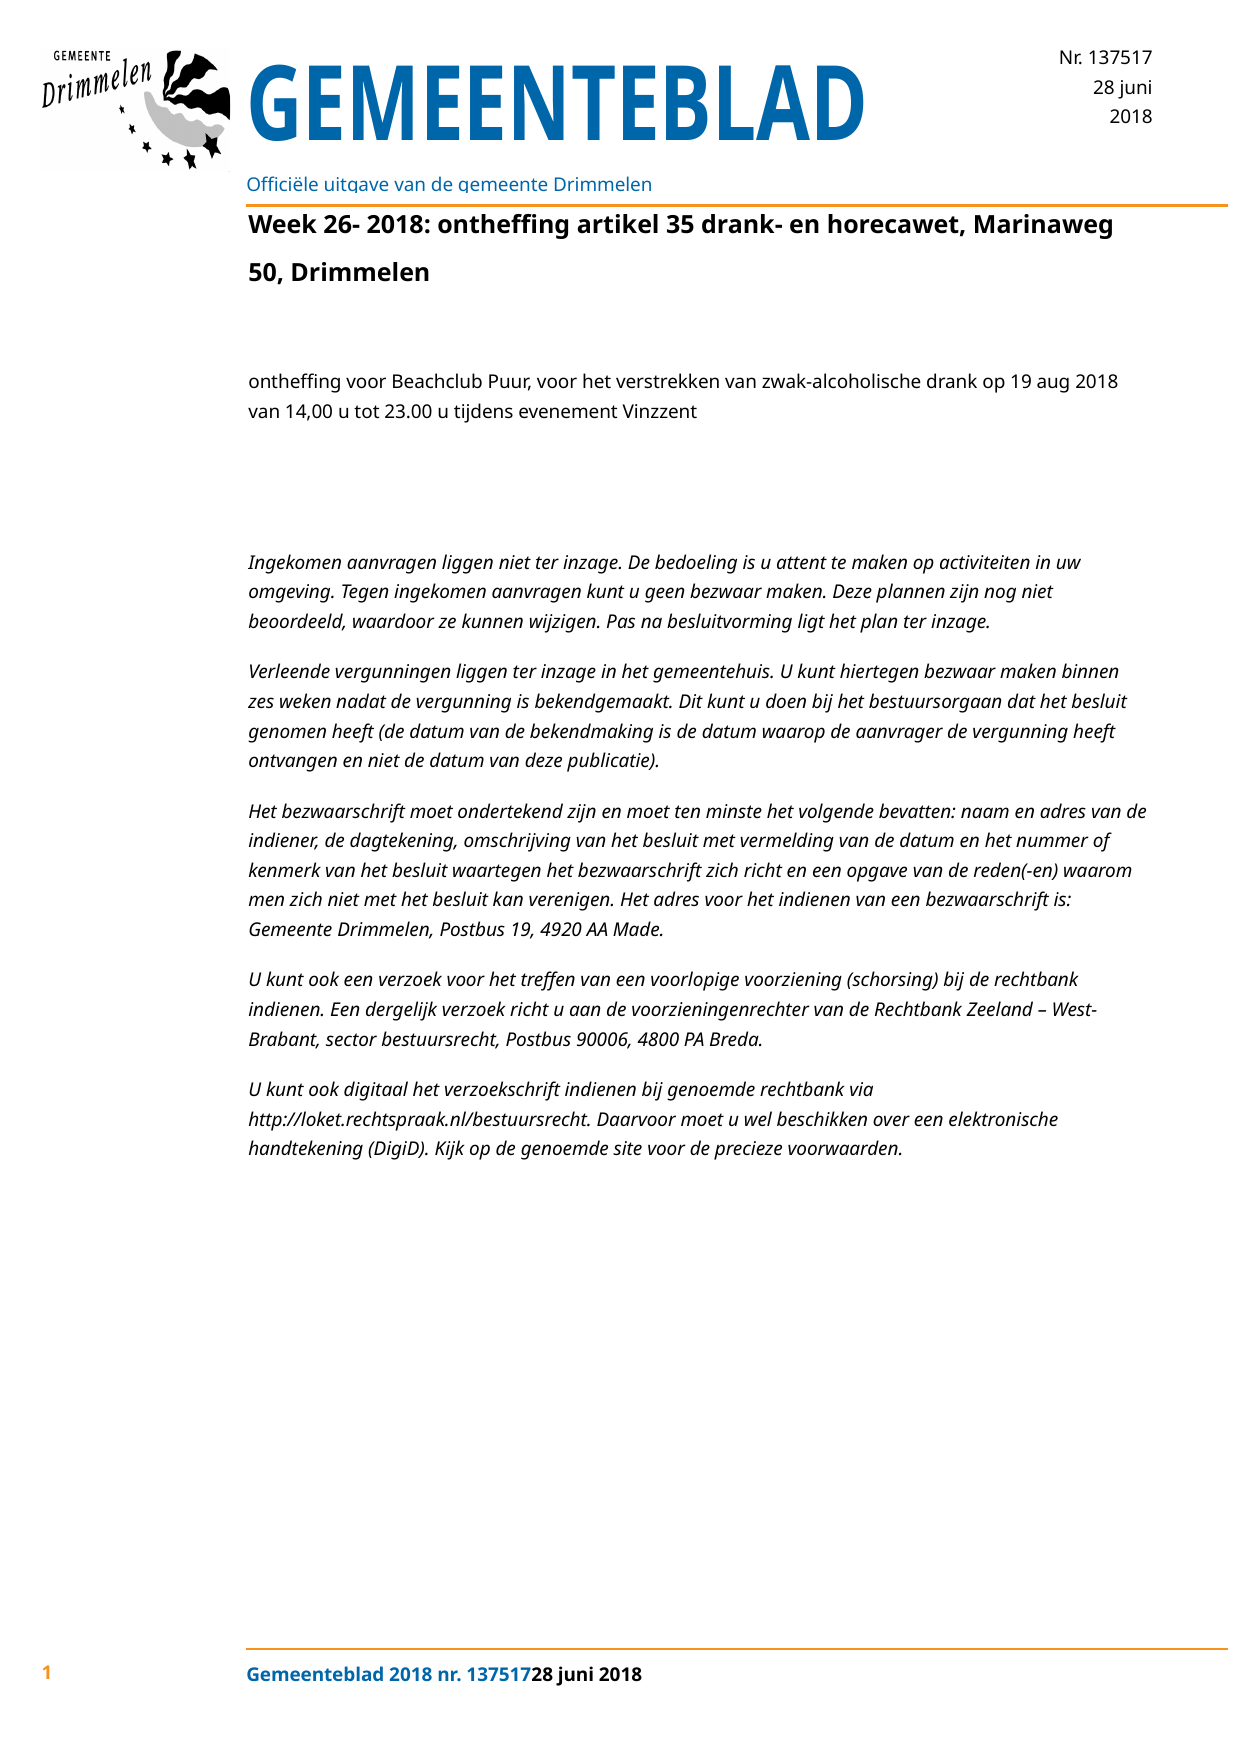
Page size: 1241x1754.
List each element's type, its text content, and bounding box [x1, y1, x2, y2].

text Ingekomen aanvragen liggen niet ter inzage. De bedoeling is u attent te maken op activiteiten in uw omgeving. Tegen ingekomen aanvragen kunt u geen bezwaar maken. Deze plannen zijn nog niet beoordeeld, waardoor ze kunnen wijzigen. Pas na besluitvorming ligt het plan ter inzage. [248, 549, 1152, 634]
text U kunt ook een verzoek voor het treffen van een voorlopige voorziening (schorsing) bij de rechtbank indienen. Een dergelijk verzoek richt u aan de voorzieningenrechter van de Rechtbank Zeeland – West-Brabant, sector bestuursrecht, Postbus 90006, 4800 PA Breda. [248, 967, 1152, 1052]
picture [41, 47, 231, 172]
text U kunt ook digitaal het verzoekschrift indienen bij genoemde rechtbank via http://loket.rechtspraak.nl/bestuursrecht. Daarvoor moet u wel beschikken over een elektronische handtekening (DigiD). Kijk op de genoemde site voor de precieze voorwaarden. [248, 1076, 1152, 1161]
text ontheffing voor Beachclub Puur, voor het verstrekken van zwak-alcoholische drank op 19 aug 2018 van 14,00 u tot 23.00 u tijdens evenement Vinzzent [248, 368, 1152, 424]
text Week 26- 2018: ontheffing artikel 35 drank- en horecawet, Marinaweg 50, Drimmelen [248, 207, 1152, 288]
text Het bezwaarschrift moet ondertekend zijn en moet ten minste het volgende bevatten: naam en adres van de indiener, de dagtekening, omschrijving van het besluit met vermelding van de datum en het nummer of kenmerk van het besluit waartegen het bezwaarschrift zich richt en een opgave van de reden(-en) waarom men zich niet met het besluit kan verenigen. Het adres voor het indienen van een bezwaarschrift is: Gemeente Drimmelen, Postbus 19, 4920 AA Made. [248, 798, 1152, 942]
text Verleende vergunningen liggen ter inzage in het gemeentehuis. U kunt hiertegen bezwaar maken binnen zes weken nadat de vergunning is bekendgemaakt. Dit kunt u doen bij het bestuursorgaan dat het besluit genomen heeft (de datum van de bekendmaking is de datum waarop de aanvrager de vergunning heeft ontvangen en niet de datum van deze publicatie). [248, 659, 1152, 773]
